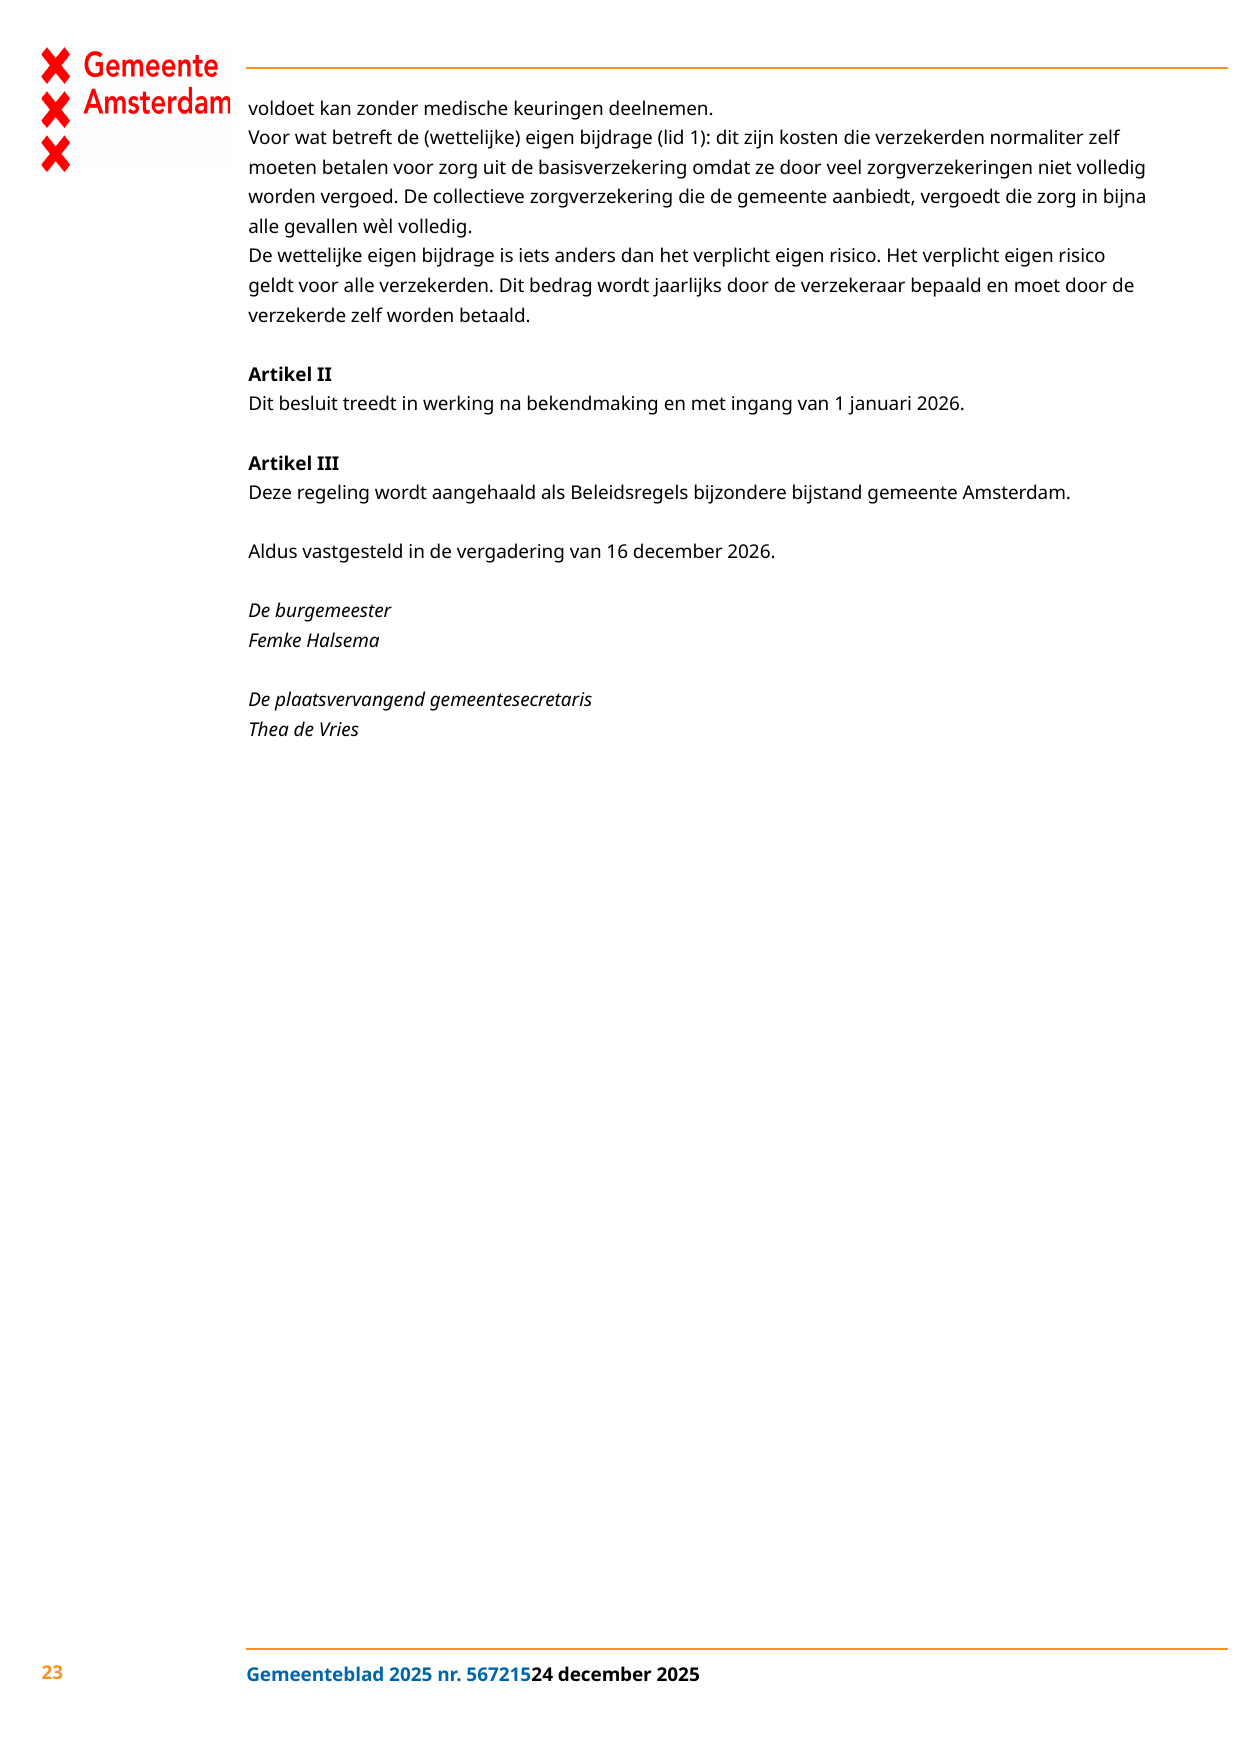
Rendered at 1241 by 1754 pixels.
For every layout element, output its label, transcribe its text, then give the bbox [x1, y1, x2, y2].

text Deze regeling wordt aangehaald als Beleidsregels bijzondere bijstand gemeente Amsterdam. [248, 479, 1152, 505]
text voldoet kan zonder medische keuringen deelnemen. [248, 95, 1152, 121]
text Dit besluit treedt in werking na bekendmaking en met ingang van 1 januari 2026. [248, 391, 1152, 416]
text De wettelijke eigen bijdrage is iets anders dan het verplicht eigen risico. Het verplicht eigen risico geldt voor alle verzekerden. Dit bedrag wordt jaarlijks door de verzekeraar bepaald en moet door de verzekerde zelf worden betaald. [248, 243, 1152, 328]
text De burgemeester [248, 598, 1152, 623]
text Artikel III [248, 450, 1152, 476]
text Femke Halsema [248, 627, 1152, 653]
text Aldus vastgesteld in de vergadering van 16 december 2026. [248, 538, 1152, 564]
text Artikel II [248, 361, 1152, 387]
text Voor wat betreft de (wettelijke) eigen bijdrage (lid 1): dit zijn kosten die verzekerden normaliter zelf moeten betalen voor zorg uit de basisverzekering omdat ze door veel zorgverzekeringen niet volledig worden vergoed. De collectieve zorgverzekering die de gemeente aanbiedt, vergoedt die zorg in bijna alle gevallen wèl volledig. [248, 124, 1152, 239]
text Thea de Vries [248, 716, 1152, 742]
text De plaatsvervangend gemeentesecretaris [248, 686, 1152, 712]
picture [41, 47, 231, 172]
